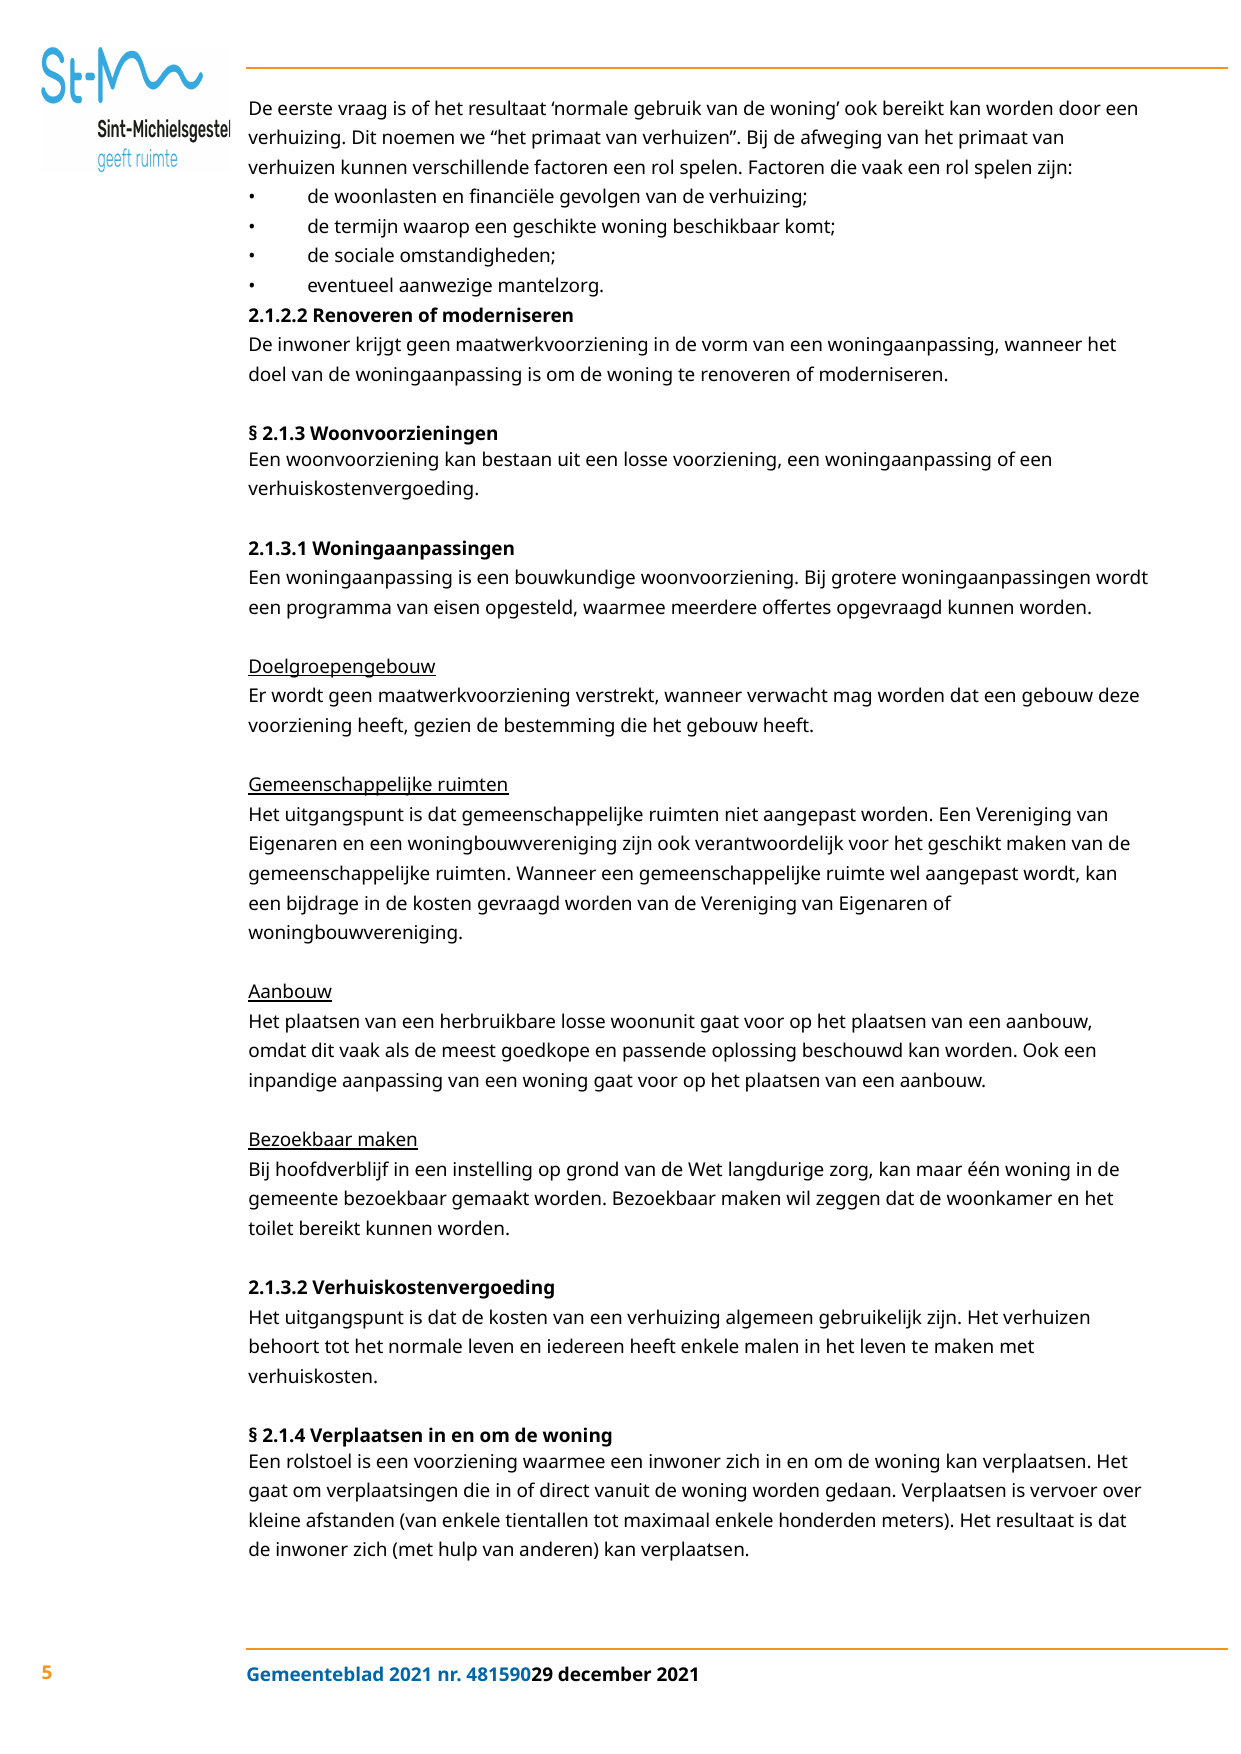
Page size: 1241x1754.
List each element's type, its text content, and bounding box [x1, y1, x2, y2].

text Het uitgangspunt is dat de kosten van een verhuizing algemeen gebruikelijk zijn. Het verhuizen behoort tot het normale leven en iedereen heeft enkele malen in het leven te maken met verhuiskosten. [248, 1304, 1152, 1389]
text Een woningaanpassing is een bouwkundige woonvoorziening. Bij grotere woningaanpassingen wordt een programma van eisen opgesteld, waarmee meerdere offertes opgevraagd kunnen worden. [248, 564, 1152, 619]
text Gemeenschappelijke ruimten [248, 771, 1152, 797]
text Bezoekbaar maken [248, 1126, 1152, 1152]
text § 2.1.3 Woonvoorzieningen [248, 420, 1152, 446]
text § 2.1.4 Verplaatsen in en om de woning [248, 1422, 1152, 1448]
text 2.1.3.2 Verhuiskostenvergoeding [248, 1274, 1152, 1300]
list de woonlasten en financiële gevolgen van de verhuizing; [248, 183, 1152, 209]
text De eerste vraag is of het resultaat ‘normale gebruik van de woning’ ook bereikt kan worden door een verhuizing. Dit noemen we “het primaat van verhuizen”. Bij de afweging van het primaat van verhuizen kunnen verschillende factoren een rol spelen. Factoren die vaak een rol spelen zijn: [248, 95, 1152, 180]
list de termijn waarop een geschikte woning beschikbaar komt; [248, 213, 1152, 239]
text Een woonvoorziening kan bestaan uit een losse voorziening, een woningaanpassing of een verhuiskostenvergoeding. [248, 446, 1152, 501]
text Het plaatsen van een herbruikbare losse woonunit gaat voor op het plaatsen van een aanbouw, omdat dit vaak als de meest goedkope en passende oplossing beschouwd kan worden. Ook een inpandige aanpassing van een woning gaat voor op het plaatsen van een aanbouw. [248, 1008, 1152, 1093]
text Doelgroepengebouw [248, 653, 1152, 679]
text 2.1.2.2 Renoveren of moderniseren [248, 302, 1152, 328]
text Aanbouw [248, 978, 1152, 1004]
list de sociale omstandigheden; [248, 243, 1152, 268]
text De inwoner krijgt geen maatwerkvoorziening in de vorm van een woningaanpassing, wanneer het doel van de woningaanpassing is om de woning te renoveren of moderniseren. [248, 331, 1152, 387]
picture [41, 47, 231, 172]
text Een rolstoel is een voorziening waarmee een inwoner zich in en om de woning kan verplaatsen. Het gaat om verplaatsingen die in of direct vanuit de woning worden gedaan. Verplaatsen is vervoer over kleine afstanden (van enkele tientallen tot maximaal enkele honderden meters). Het resultaat is dat de inwoner zich (met hulp van anderen) kan verplaatsen. [248, 1448, 1152, 1562]
text Het uitgangspunt is dat gemeenschappelijke ruimten niet aangepast worden. Een Vereniging van Eigenaren en een woningbouwvereniging zijn ook verantwoordelijk voor het geschikt maken van de gemeenschappelijke ruimten. Wanneer een gemeenschappelijke ruimte wel aangepast wordt, kan een bijdrage in de kosten gevraagd worden van de Vereniging van Eigenaren of woningbouwvereniging. [248, 801, 1152, 945]
text 2.1.3.1 Woningaanpassingen [248, 535, 1152, 560]
text Bij hoofdverblijf in een instelling op grond van de Wet langdurige zorg, kan maar één woning in de gemeente bezoekbaar gemaakt worden. Bezoekbaar maken wil zeggen dat de woonkamer en het toilet bereikt kunnen worden. [248, 1156, 1152, 1241]
text Er wordt geen maatwerkvoorziening verstrekt, wanneer verwacht mag worden dat een gebouw deze voorziening heeft, gezien de bestemming die het gebouw heeft. [248, 683, 1152, 738]
list eventueel aanwezige mantelzorg. [248, 272, 1152, 298]
